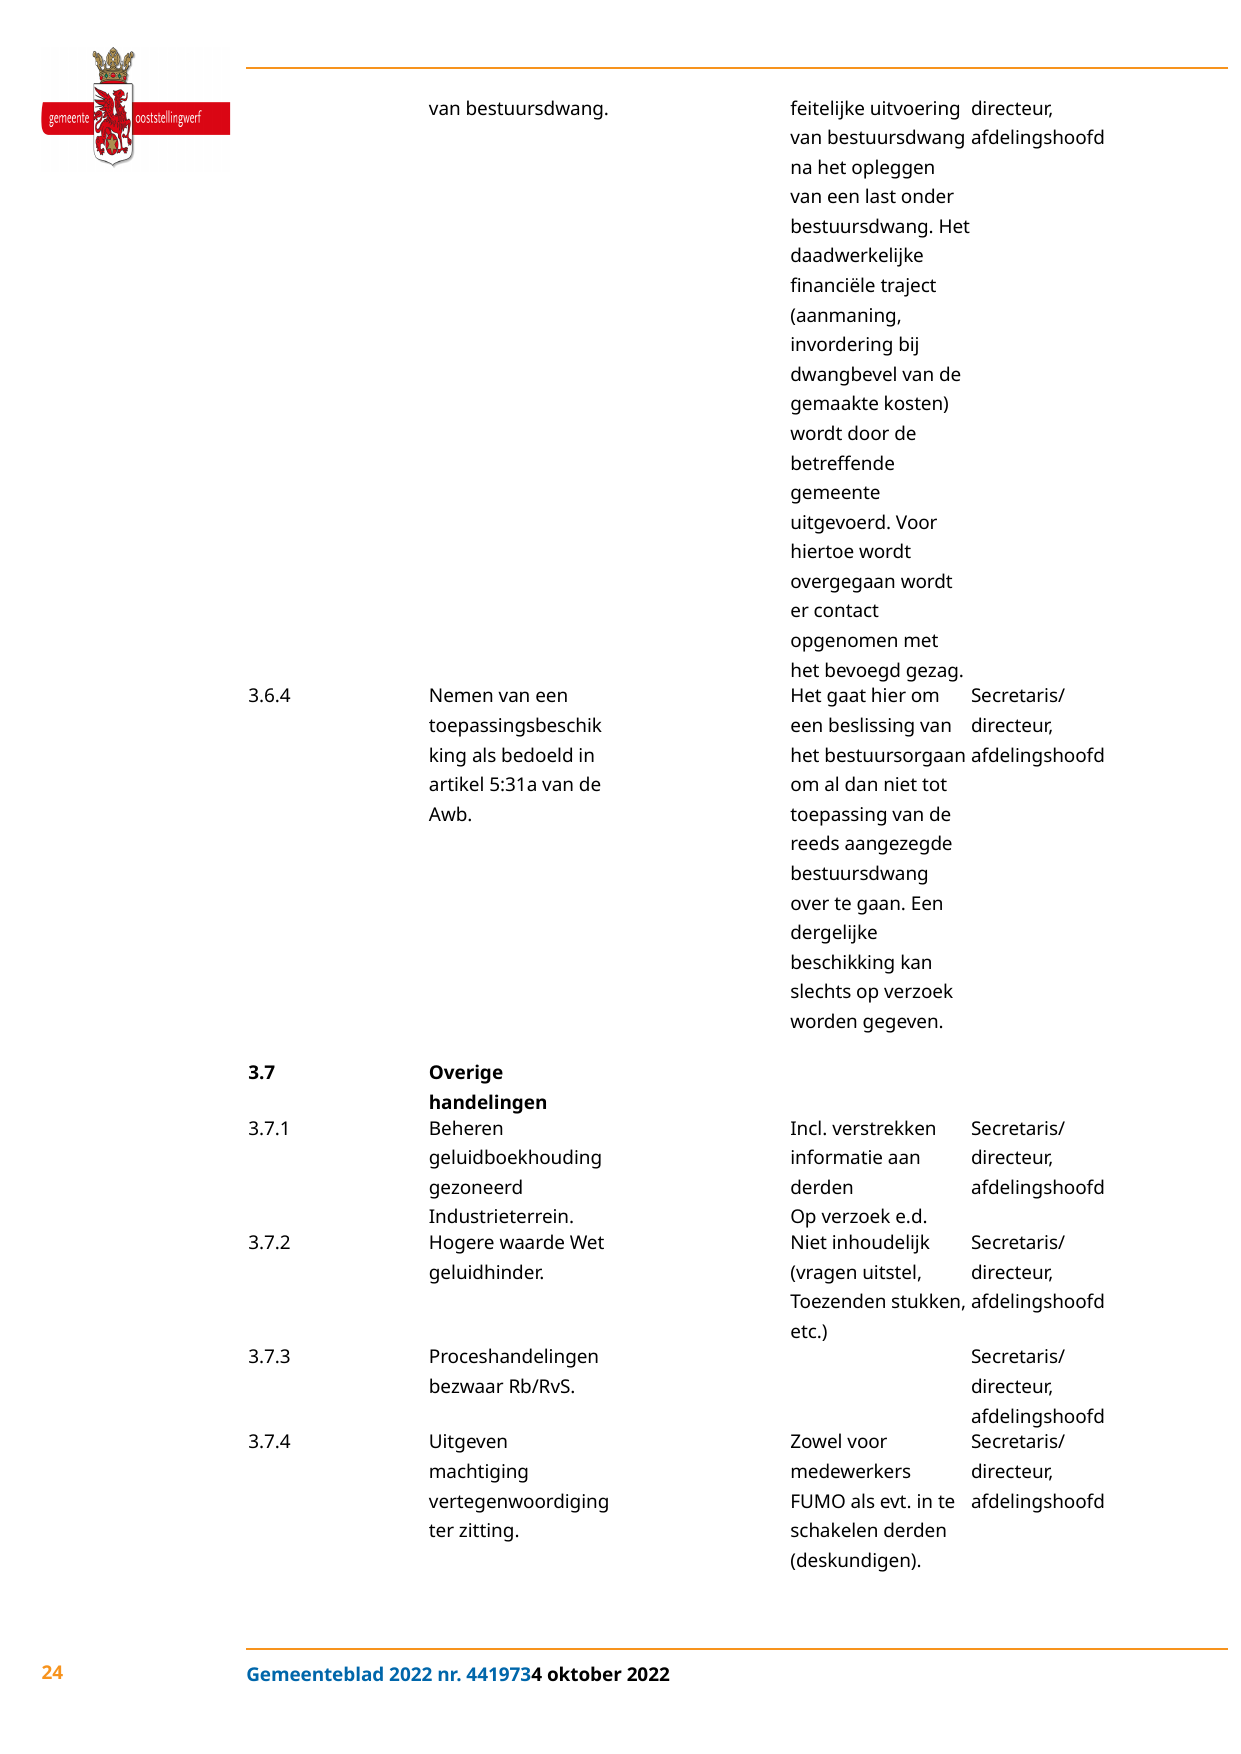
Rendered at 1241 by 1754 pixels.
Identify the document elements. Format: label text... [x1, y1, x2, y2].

table_cell 3.7 [248, 1060, 429, 1115]
table_cell [790, 1060, 971, 1115]
table_cell Secretaris/ directeur, afdelingshoofd [971, 683, 1152, 1034]
table_cell directeur, afdelingshoofd [971, 95, 1152, 683]
table_cell Zowel voor medewerkers FUMO als evt. in te schakelen derden (deskundigen). [790, 1429, 971, 1573]
table_cell Nemen van een toepassingsbeschikking als bedoeld in artikel 5:31a van de Awb. [429, 683, 609, 1034]
table_cell Niet inhoudelijk (vragen uitstel, Toezenden stukken, etc.) [790, 1229, 971, 1344]
table_cell 3.7.1 [248, 1115, 429, 1229]
picture [41, 47, 231, 172]
table_cell [609, 1344, 790, 1429]
table_cell [248, 95, 429, 683]
table_cell 3.7.3 [248, 1344, 429, 1429]
table_cell Het gaat hier om een beslissing van het bestuursorgaan om al dan niet tot toepassing van de reeds aangezegde bestuursdwang over te gaan. Een dergelijke beschikking kan slechts op verzoek worden gegeven. [790, 683, 971, 1034]
table_cell [609, 1060, 790, 1115]
table_cell [609, 683, 790, 1034]
table_cell [609, 1115, 790, 1229]
table_cell [609, 1429, 790, 1573]
table_cell Uitgeven machtiging vertegenwoordiging ter zitting. [429, 1429, 609, 1573]
table_cell Incl. verstrekken informatie aan derden Op verzoek e.d. [790, 1115, 971, 1229]
table_cell feitelijke uitvoering van bestuursdwang na het opleggen van een last onder bestuursdwang. Het daadwerkelijke financiële traject (aanmaning, invordering bij dwangbevel van de gemaakte kosten) wordt door de betreffende gemeente uitgevoerd. Voor hiertoe wordt overgegaan wordt er contact opgenomen met het bevoegd gezag. [790, 95, 971, 683]
table_cell 3.7.4 [248, 1429, 429, 1573]
table_cell [971, 1060, 1152, 1115]
table_cell Secretaris/ directeur, afdelingshoofd [971, 1429, 1152, 1573]
table_cell 3.7.2 [248, 1229, 429, 1344]
table_cell Secretaris/ directeur, afdelingshoofd [971, 1115, 1152, 1229]
table_cell Secretaris/ directeur, afdelingshoofd [971, 1344, 1152, 1429]
table_cell 3.6.4 [248, 683, 429, 1034]
table_cell [609, 95, 790, 683]
table_cell van bestuursdwang. [429, 95, 609, 683]
table_cell [248, 1034, 1152, 1059]
table_cell Proceshandelingen bezwaar Rb/RvS. [429, 1344, 609, 1429]
table_cell Secretaris/ directeur, afdelingshoofd [971, 1229, 1152, 1344]
table_cell [790, 1344, 971, 1429]
table_cell [609, 1229, 790, 1344]
table_cell Beheren geluidboekhouding gezoneerd Industrieterrein. [429, 1115, 609, 1229]
table_cell Overige handelingen [429, 1060, 609, 1115]
table_cell Hogere waarde Wet geluidhinder. [429, 1229, 609, 1344]
